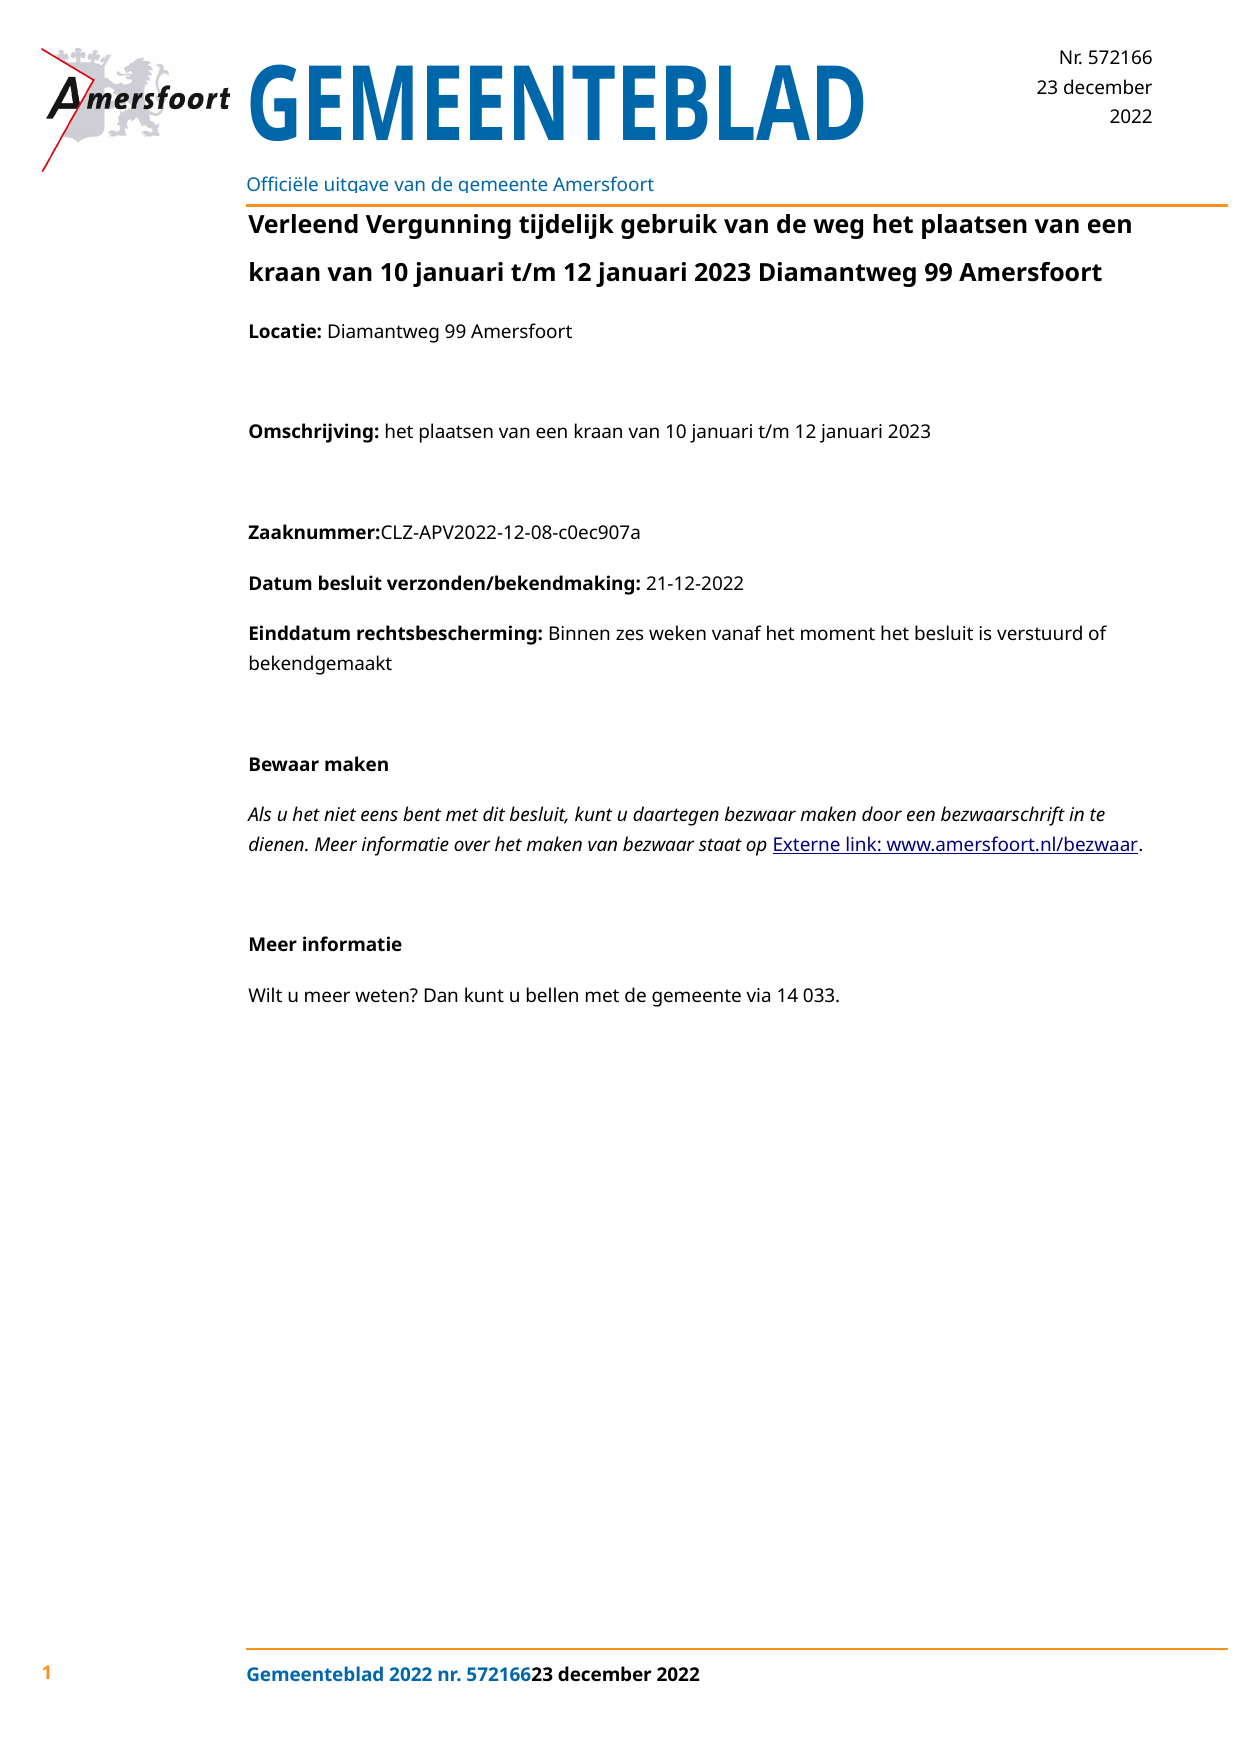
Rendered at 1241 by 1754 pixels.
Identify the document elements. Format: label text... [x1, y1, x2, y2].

text Locatie: Diamantweg 99 Amersfoort [248, 318, 1152, 344]
text Meer informatie [248, 932, 1152, 957]
text Einddatum rechtsbescherming: Binnen zes weken vanaf het moment het besluit is verstuurd of bekendgemaakt [248, 620, 1152, 676]
text Zaaknummer:CLZ-APV2022-12-08-c0ec907a [248, 519, 1152, 545]
text Verleend Vergunning tijdelijk gebruik van de weg het plaatsen van een kraan van 10 januari t/m 12 januari 2023 Diamantweg 99 Amersfoort [248, 207, 1152, 288]
text Bewaar maken [248, 751, 1152, 777]
text Omschrijving: het plaatsen van een kraan van 10 januari t/m 12 januari 2023 [248, 419, 1152, 444]
text Wilt u meer weten? Dan kunt u bellen met de gemeente via 14 033. [248, 982, 1152, 1008]
text Als u het niet eens bent met dit besluit, kunt u daartegen bezwaar maken door een bezwaarschrift in te dienen. Meer informatie over het maken van bezwaar staat op Externe link: www.amersfoort.nl/bezwaar. [248, 801, 1152, 857]
picture [41, 47, 231, 172]
text Datum besluit verzonden/bekendmaking: 21-12-2022 [248, 570, 1152, 596]
